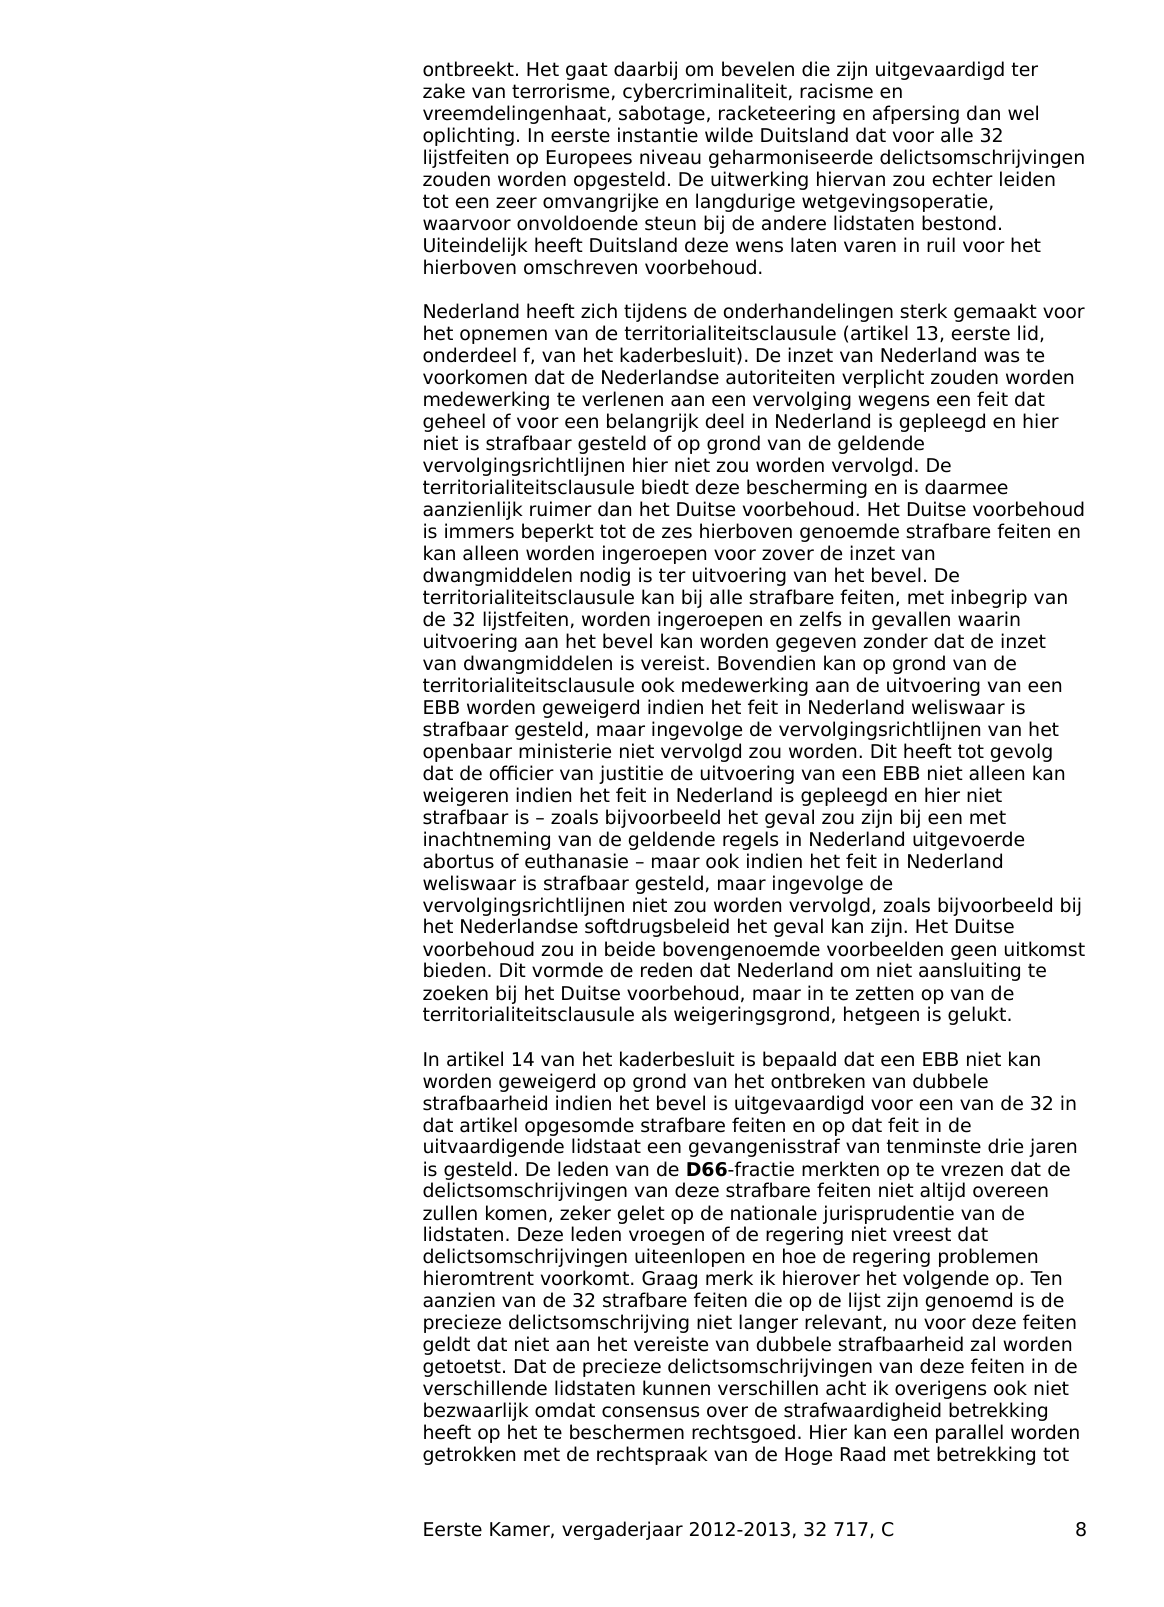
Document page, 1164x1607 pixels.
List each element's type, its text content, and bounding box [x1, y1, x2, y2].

text Nederland heeft zich tijdens de onderhandelingen sterk gemaakt voor het opnemen van de territorialiteitsclausule (artikel 13, eerste lid, onderdeel f, van het kaderbesluit). De inzet van Nederland was te voorkomen dat de Nederlandse autoriteiten verplicht zouden worden medewerking te verlenen aan een vervolging wegens een feit dat geheel of voor een belangrijk deel in Nederland is gepleegd en hier niet is strafbaar gesteld of op grond van de geldende vervolgingsrichtlijnen hier niet zou worden vervolgd. De territorialiteitsclausule biedt deze bescherming en is daarmee aanzienlijk ruimer dan het Duitse voorbehoud. Het Duitse voorbehoud is immers beperkt tot de zes hierboven genoemde strafbare feiten en kan alleen worden ingeroepen voor zover de inzet van dwangmiddelen nodig is ter uitvoering van het bevel. De territorialiteitsclausule kan bij alle strafbare feiten, met inbegrip van de 32 lijstfeiten, worden ingeroepen en zelfs in gevallen waarin uitvoering aan het bevel kan worden gegeven zonder dat de inzet van dwangmiddelen is vereist. Bovendien kan op grond van de territorialiteitsclausule ook medewerking aan de uitvoering van een EBB worden geweigerd indien het feit in Nederland weliswaar is strafbaar gesteld, maar ingevolge de vervolgingsrichtlijnen van het openbaar ministerie niet vervolgd zou worden. Dit heeft tot gevolg dat de officier van justitie de uitvoering van een EBB niet alleen kan weigeren indien het feit in Nederland is gepleegd en hier niet strafbaar is – zoals bijvoorbeeld het geval zou zijn bij een met inachtneming van de geldende regels in Nederland uitgevoerde abortus of euthanasie – maar ook indien het feit in Nederland weliswaar is strafbaar gesteld, maar ingevolge de vervolgingsrichtlijnen niet zou worden vervolgd, zoals bijvoorbeeld bij het Nederlandse softdrugsbeleid het geval kan zijn. Het Duitse voorbehoud zou in beide bovengenoemde voorbeelden geen uitkomst bieden. Dit vormde de reden dat Nederland om niet aansluiting te zoeken bij het Duitse voorbehoud, maar in te zetten op van de territorialiteitsclausule als weigeringsgrond, hetgeen is gelukt. [422, 301, 1087, 1026]
text In artikel 14 van het kaderbesluit is bepaald dat een EBB niet kan worden geweigerd op grond van het ontbreken van dubbele strafbaarheid indien het bevel is uitgevaardigd voor een van de 32 in dat artikel opgesomde strafbare feiten en op dat feit in de uitvaardigende lidstaat een gevangenisstraf van tenminste drie jaren is gesteld. De leden van de D66-fractie merkten op te vrezen dat de delictsomschrijvingen van deze strafbare feiten niet altijd overeen zullen komen, zeker gelet op de nationale jurisprudentie van de lidstaten. Deze leden vroegen of de regering niet vreest dat delictsomschrijvingen uiteenlopen en hoe de regering problemen hieromtrent voorkomt. Graag merk ik hierover het volgende op. Ten aanzien van de 32 strafbare feiten die op de lijst zijn genoemd is de precieze delictsomschrijving niet langer relevant, nu voor deze feiten geldt dat niet aan het vereiste van dubbele strafbaarheid zal worden getoetst. Dat de precieze delictsomschrijvingen van deze feiten in de verschillende lidstaten kunnen verschillen acht ik overigens ook niet bezwaarlijk omdat consensus over de strafwaardigheid betrekking heeft op het te beschermen rechtsgoed. Hier kan een parallel worden getrokken met de rechtspraak van de Hoge Raad met betrekking tot [422, 1048, 1087, 1466]
text ontbreekt. Het gaat daarbij om bevelen die zijn uitgevaardigd ter zake van terrorisme, cybercriminaliteit, racisme en vreemdelingenhaat, sabotage, racketeering en afpersing dan wel oplichting. In eerste instantie wilde Duitsland dat voor alle 32 lijstfeiten op Europees niveau geharmoniseerde delictsomschrijvingen zouden worden opgesteld. De uitwerking hiervan zou echter leiden tot een zeer omvangrijke en langdurige wetgevingsoperatie, waarvoor onvoldoende steun bij de andere lidstaten bestond. Uiteindelijk heeft Duitsland deze wens laten varen in ruil voor het hierboven omschreven voorbehoud. [422, 59, 1087, 279]
